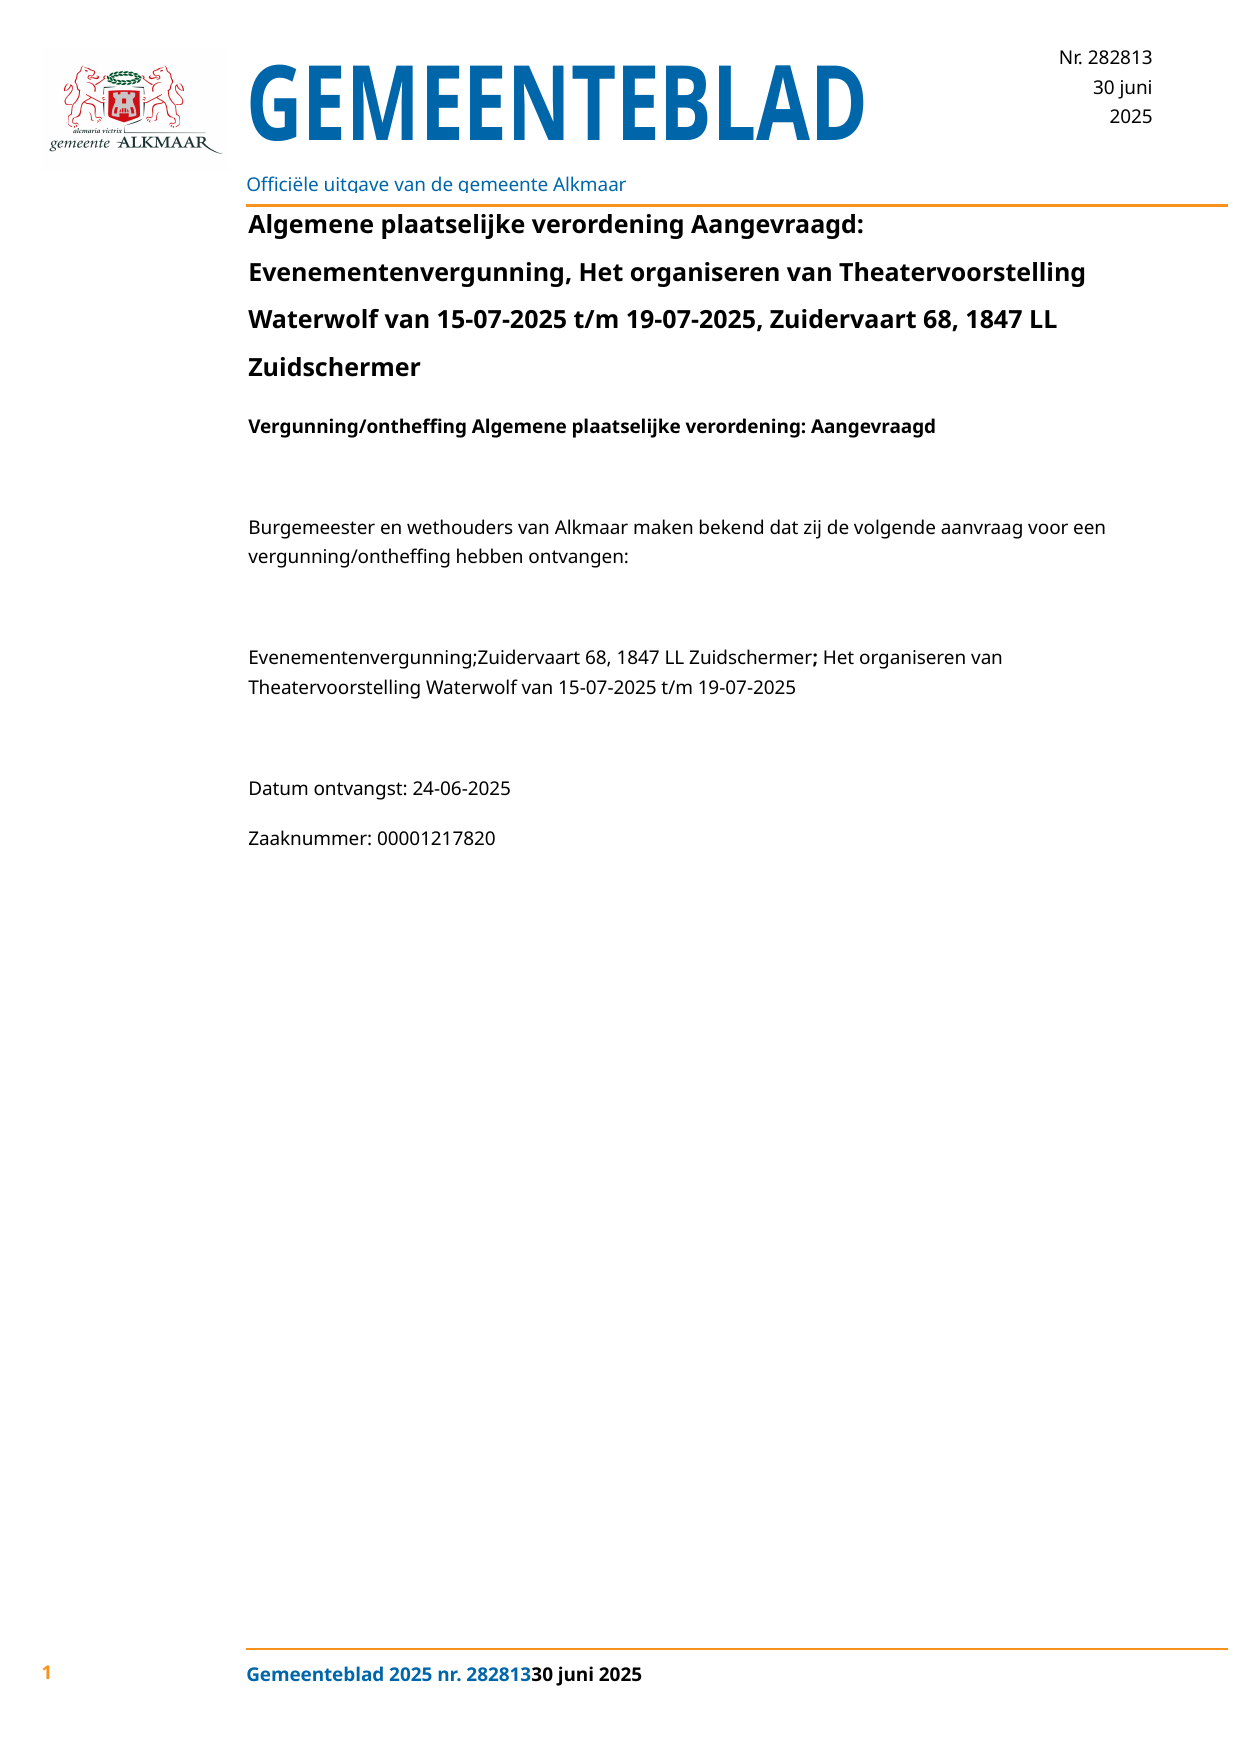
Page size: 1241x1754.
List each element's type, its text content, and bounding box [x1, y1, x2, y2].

text Burgemeester en wethouders van Alkmaar maken bekend dat zij de volgende aanvraag voor een vergunning/ontheffing hebben ontvangen: [248, 514, 1152, 569]
text Datum ontvangst: 24-06-2025 [248, 775, 1152, 801]
text Vergunning/ontheffing Algemene plaatselijke verordening: Aangevraagd [248, 413, 1152, 439]
text Evenementenvergunning;Zuidervaart 68, 1847 LL Zuidschermer; Het organiseren van Theatervoorstelling Waterwolf van 15-07-2025 t/m 19-07-2025 [248, 644, 1152, 700]
picture [41, 47, 231, 172]
text Zaaknummer: 00001217820 [248, 825, 1152, 851]
text Algemene plaatselijke verordening Aangevraagd: Evenementenvergunning, Het organiseren van Theatervoorstelling Waterwolf van 15-07-2025 t/m 19-07-2025, Zuidervaart 68, 1847 LL Zuidschermer [248, 207, 1152, 384]
